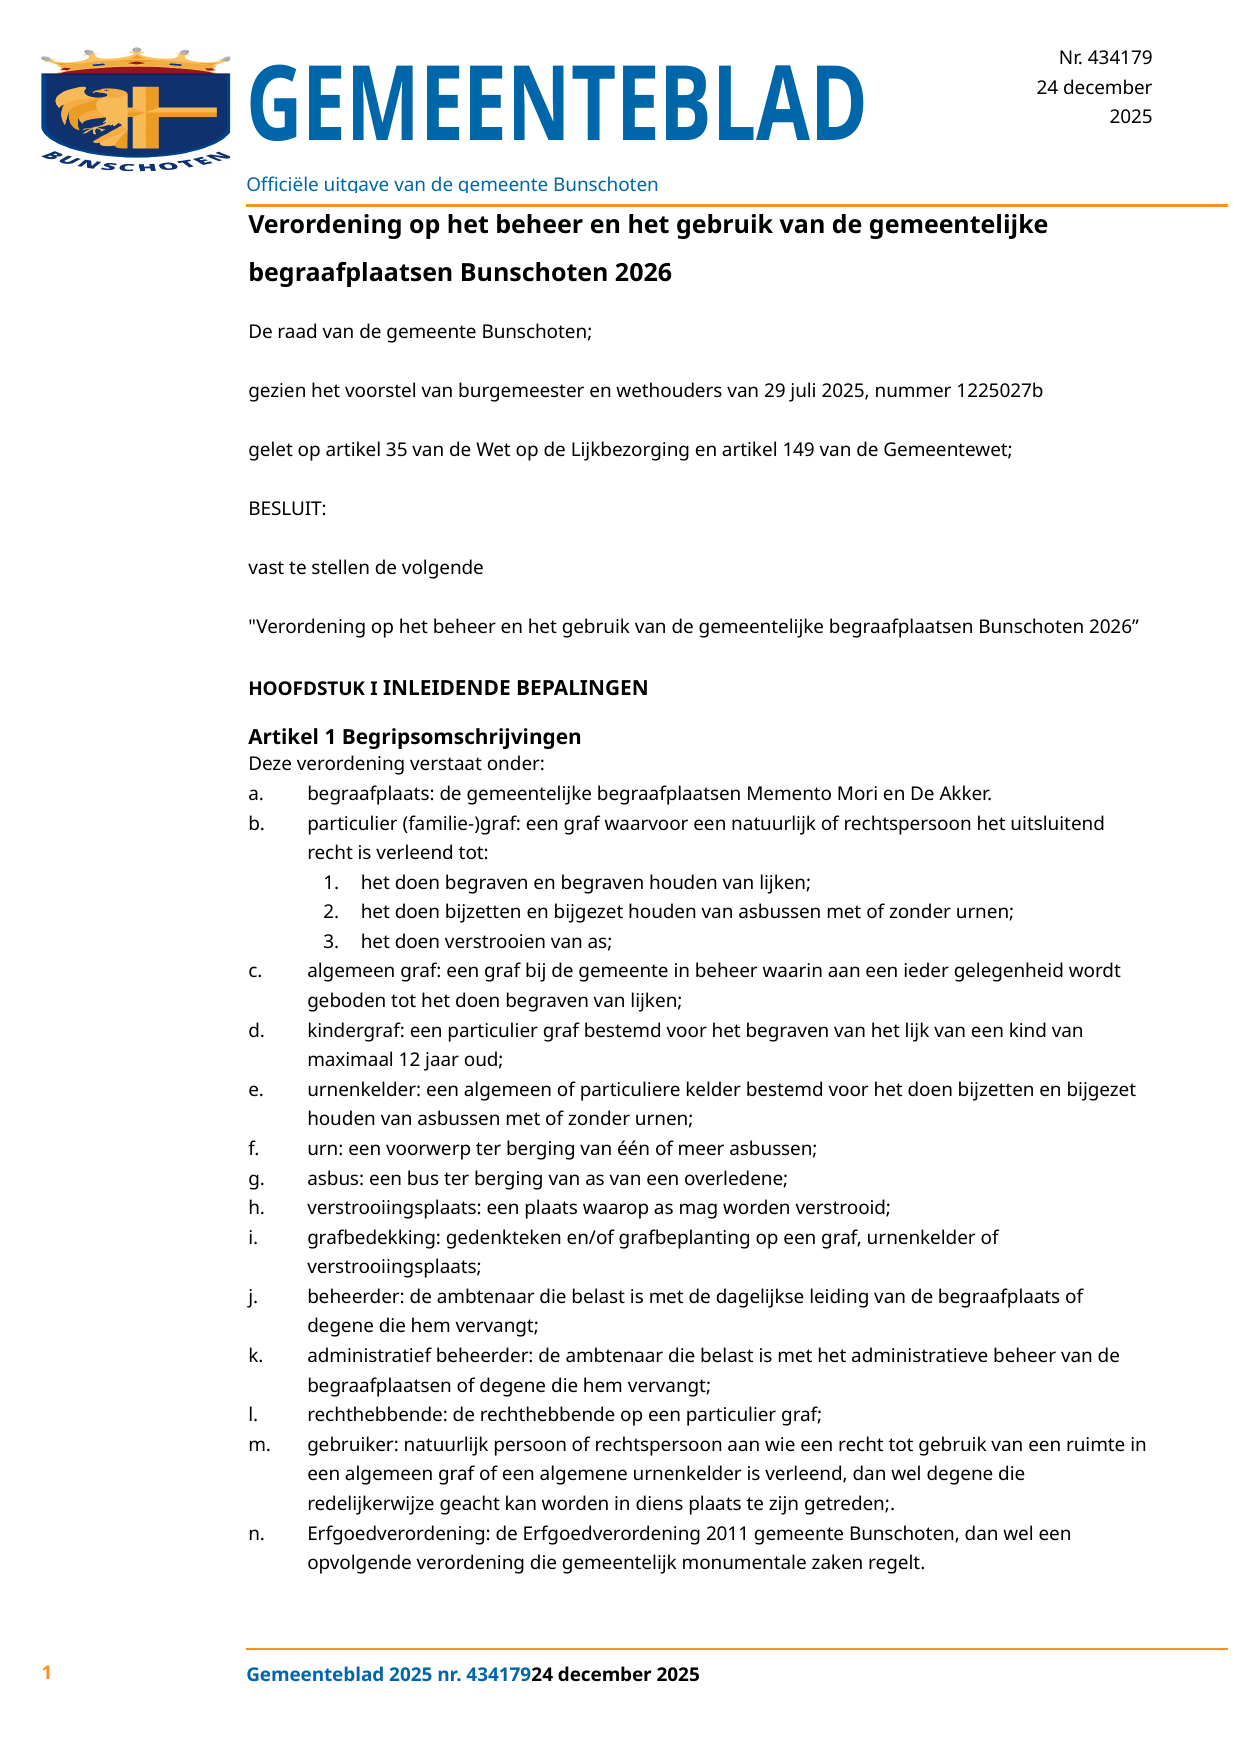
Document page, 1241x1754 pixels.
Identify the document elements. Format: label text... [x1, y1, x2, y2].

list urnenkelder: een algemeen of particuliere kelder bestemd voor het doen bijzetten en bijgezet houden van asbussen met of zonder urnen; [248, 1076, 1152, 1131]
list kindergraf: een particulier graf bestemd voor het begraven van het lijk van een kind van maximaal 12 jaar oud; [248, 1017, 1152, 1072]
list asbus: een bus ter berging van as van een overledene; [248, 1165, 1152, 1191]
list particulier (familie-)graf: een graf waarvoor een natuurlijk of rechtspersoon het uitsluitend recht is verleend tot: [248, 810, 1152, 865]
list verstrooiingsplaats: een plaats waarop as mag worden verstrooid; [248, 1194, 1152, 1220]
text BESLUIT: [248, 495, 1152, 521]
list Erfgoedverordening: de Erfgoedverordening 2011 gemeente Bunschoten, dan wel een opvolgende verordening die gemeentelijk monumentale zaken regelt. [248, 1520, 1152, 1575]
text gezien het voorstel van burgemeester en wethouders van 29 juli 2025, nummer 1225027b [248, 377, 1152, 403]
text "Verordening op het beheer en het gebruik van de gemeentelijke begraafplaatsen Bunschoten 2026” [248, 614, 1152, 639]
text Deze verordening verstaat onder: [248, 751, 1152, 776]
text Verordening op het beheer en het gebruik van de gemeentelijke begraafplaatsen Bunschoten 2026 [248, 207, 1152, 288]
list begraafplaats: de gemeentelijke begraafplaatsen Memento Mori en De Akker. [248, 780, 1152, 806]
list administratief beheerder: de ambtenaar die belast is met het administratieve beheer van de begraafplaatsen of degene die hem vervangt; [248, 1342, 1152, 1398]
list het doen bijzetten en bijgezet houden van asbussen met of zonder urnen; [323, 898, 1152, 924]
text vast te stellen de volgende [248, 554, 1152, 580]
list urn: een voorwerp ter berging van één of meer asbussen; [248, 1135, 1152, 1161]
text gelet op artikel 35 van de Wet op de Lijkbezorging en artikel 149 van de Gemeentewet; [248, 436, 1152, 462]
picture [41, 47, 231, 172]
list het doen verstrooien van as; [323, 928, 1152, 954]
list algemeen graf: een graf bij de gemeente in beheer waarin aan een ieder gelegenheid wordt geboden tot het doen begraven van lijken; [248, 958, 1152, 1013]
text HOOFDSTUK I INLEIDENDE BEPALINGEN [248, 673, 1152, 701]
text Artikel 1 Begripsomschrijvingen [248, 722, 1152, 751]
list beheerder: de ambtenaar die belast is met de dagelijkse leiding van de begraafplaats of degene die hem vervangt; [248, 1283, 1152, 1338]
list grafbedekking: gedenkteken en/of grafbeplanting op een graf, urnenkelder of verstrooiingsplaats; [248, 1224, 1152, 1279]
text De raad van de gemeente Bunschoten; [248, 318, 1152, 344]
list rechthebbende: de rechthebbende op een particulier graf; [248, 1401, 1152, 1427]
list het doen begraven en begraven houden van lijken; [323, 869, 1152, 895]
list gebruiker: natuurlijk persoon of rechtspersoon aan wie een recht tot gebruik van een ruimte in een algemeen graf of een algemene urnenkelder is verleend, dan wel degene die redelijkerwijze geacht kan worden in diens plaats te zijn getreden;. [248, 1431, 1152, 1516]
